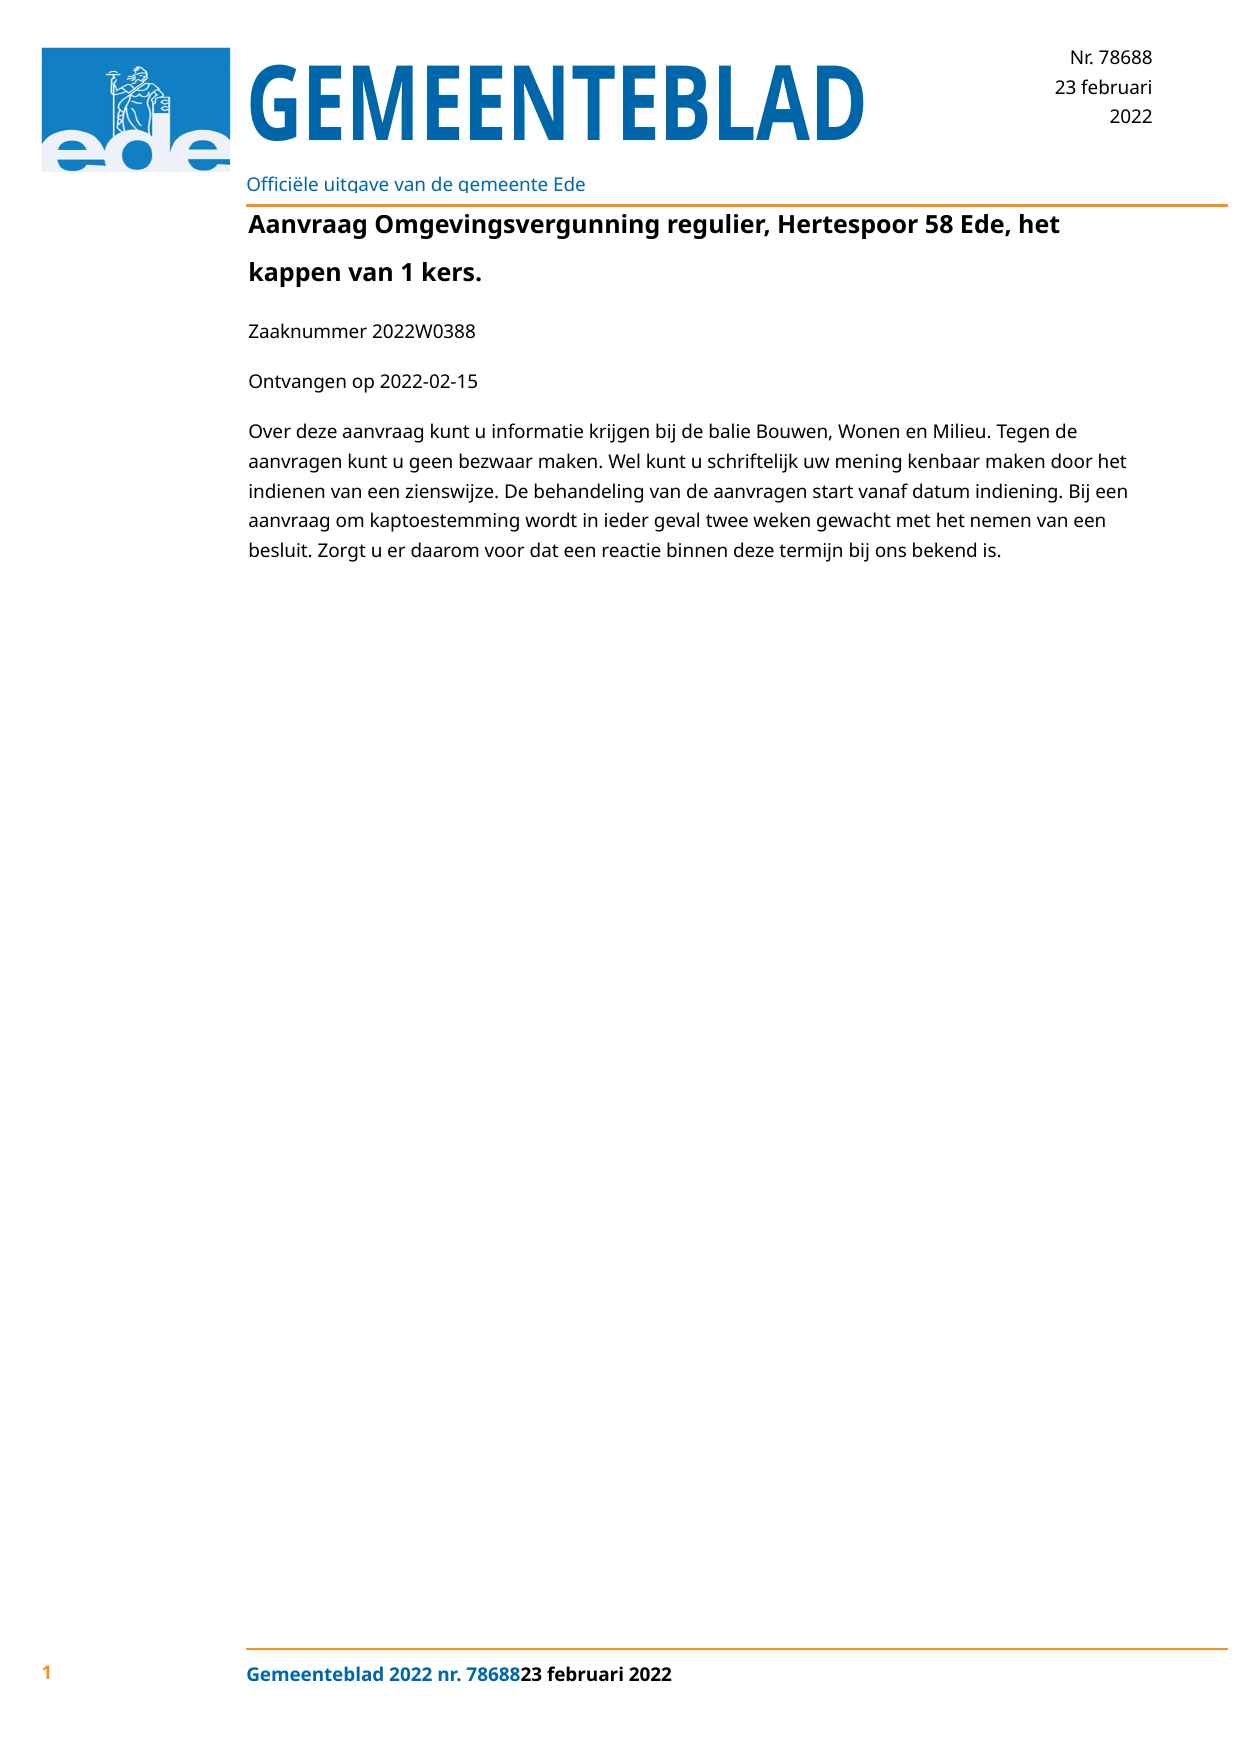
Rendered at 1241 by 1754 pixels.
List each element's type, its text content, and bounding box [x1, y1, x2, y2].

text Ontvangen op 2022-02-15 [248, 368, 1152, 394]
text Zaaknummer 2022W0388 [248, 318, 1152, 344]
text Over deze aanvraag kunt u informatie krijgen bij de balie Bouwen, Wonen en Milieu. Tegen de aanvragen kunt u geen bezwaar maken. Wel kunt u schriftelijk uw mening kenbaar maken door het indienen van een zienswijze. De behandeling van de aanvragen start vanaf datum indiening. Bij een aanvraag om kaptoestemming wordt in ieder geval twee weken gewacht met het nemen van een besluit. Zorgt u er daarom voor dat een reactie binnen deze termijn bij ons bekend is. [248, 419, 1152, 563]
picture [41, 47, 231, 172]
text Aanvraag Omgevingsvergunning regulier, Hertespoor 58 Ede, het kappen van 1 kers. [248, 207, 1152, 288]
